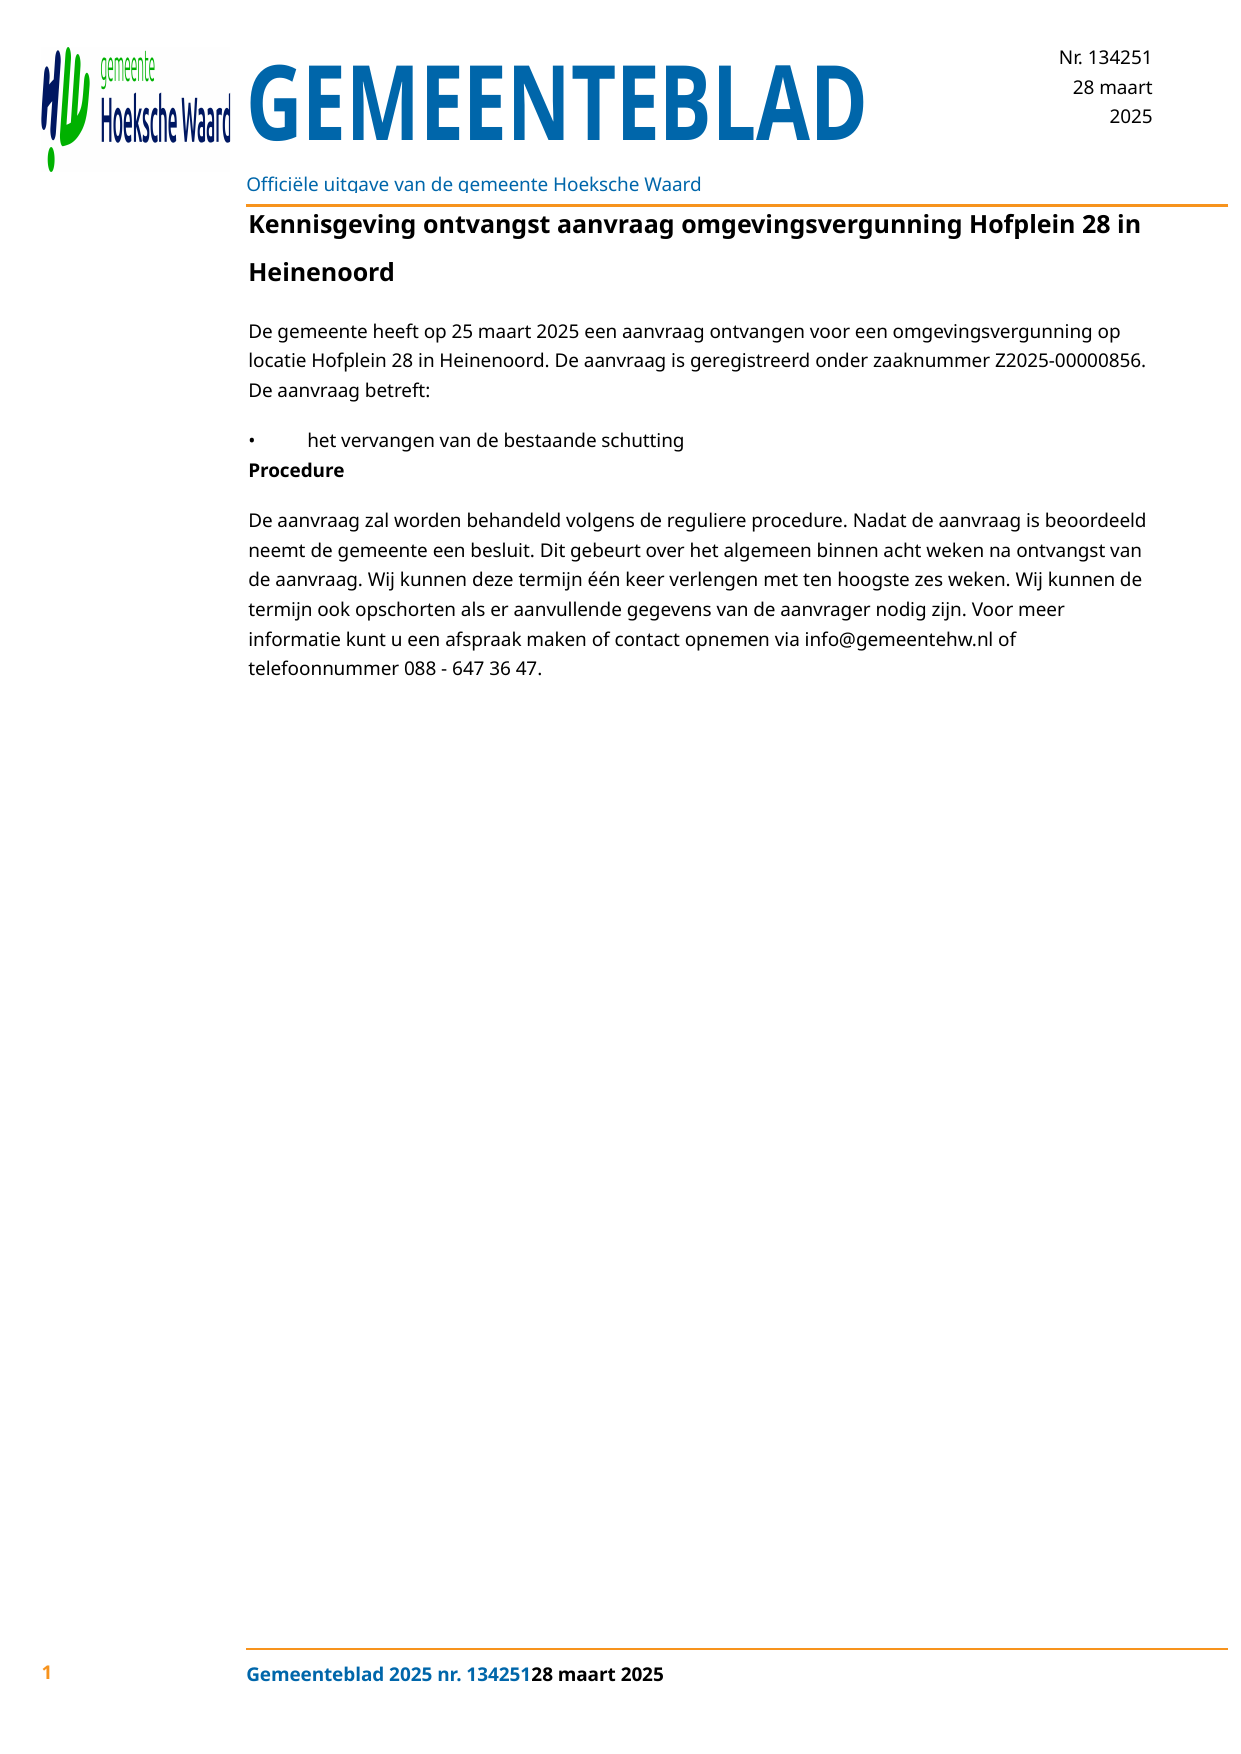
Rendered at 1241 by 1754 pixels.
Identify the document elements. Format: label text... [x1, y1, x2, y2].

list het vervangen van de bestaande schutting [248, 427, 1152, 453]
picture [41, 47, 231, 172]
text De aanvraag zal worden behandeld volgens de reguliere procedure. Nadat de aanvraag is beoordeeld neemt de gemeente een besluit. Dit gebeurt over het algemeen binnen acht weken na ontvangst van de aanvraag. Wij kunnen deze termijn één keer verlengen met ten hoogste zes weken. Wij kunnen de termijn ook opschorten als er aanvullende gegevens van de aanvrager nodig zijn. Voor meer informatie kunt u een afspraak maken of contact opnemen via info@gemeentehw.nl of telefoonnummer 088 - 647 36 47. [248, 507, 1152, 681]
text De gemeente heeft op 25 maart 2025 een aanvraag ontvangen voor een omgevingsvergunning op locatie Hofplein 28 in Heinenoord. De aanvraag is geregistreerd onder zaaknummer Z2025-00000856. De aanvraag betreft: [248, 318, 1152, 403]
text Procedure [248, 457, 1152, 483]
text Kennisgeving ontvangst aanvraag omgevingsvergunning Hofplein 28 in Heinenoord [248, 207, 1152, 288]
